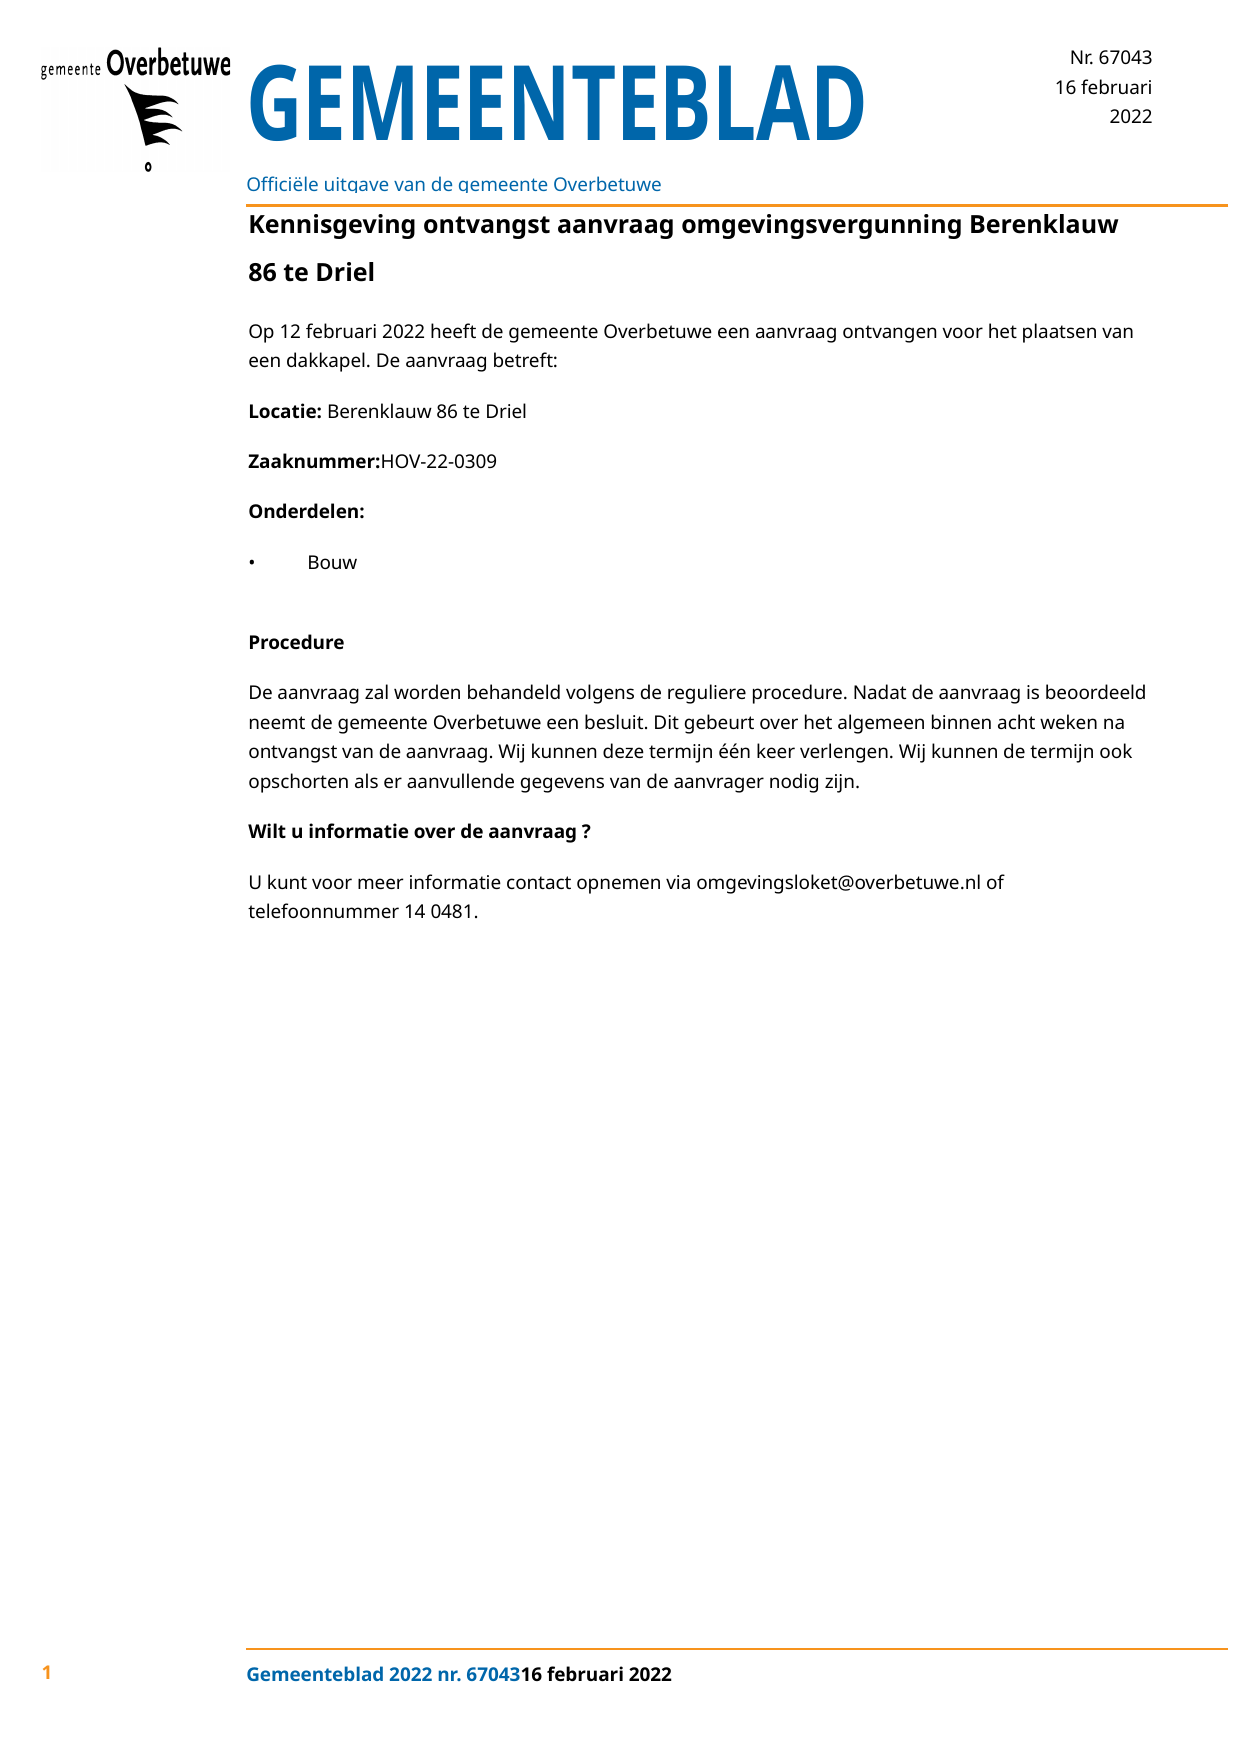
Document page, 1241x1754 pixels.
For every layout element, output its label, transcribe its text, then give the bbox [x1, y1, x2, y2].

text Kennisgeving ontvangst aanvraag omgevingsvergunning Berenklauw 86 te Driel [248, 207, 1152, 288]
text Onderdelen: [248, 499, 1152, 524]
picture [41, 47, 231, 172]
text Locatie: Berenklauw 86 te Driel [248, 398, 1152, 424]
text Op 12 februari 2022 heeft de gemeente Overbetuwe een aanvraag ontvangen voor het plaatsen van een dakkapel. De aanvraag betreft: [248, 318, 1152, 373]
text Zaaknummer:HOV-22-0309 [248, 448, 1152, 474]
text De aanvraag zal worden behandeld volgens de reguliere procedure. Nadat de aanvraag is beoordeeld neemt de gemeente Overbetuwe een besluit. Dit gebeurt over het algemeen binnen acht weken na ontvangst van de aanvraag. Wij kunnen deze termijn één keer verlengen. Wij kunnen de termijn ook opschorten als er aanvullende gegevens van de aanvrager nodig zijn. [248, 679, 1152, 794]
text Procedure [248, 629, 1152, 655]
list Bouw [248, 549, 1152, 575]
text U kunt voor meer informatie contact opnemen via omgevingsloket@overbetuwe.nl of telefoonnummer 14 0481. [248, 869, 1152, 924]
text Wilt u informatie over de aanvraag ? [248, 819, 1152, 844]
